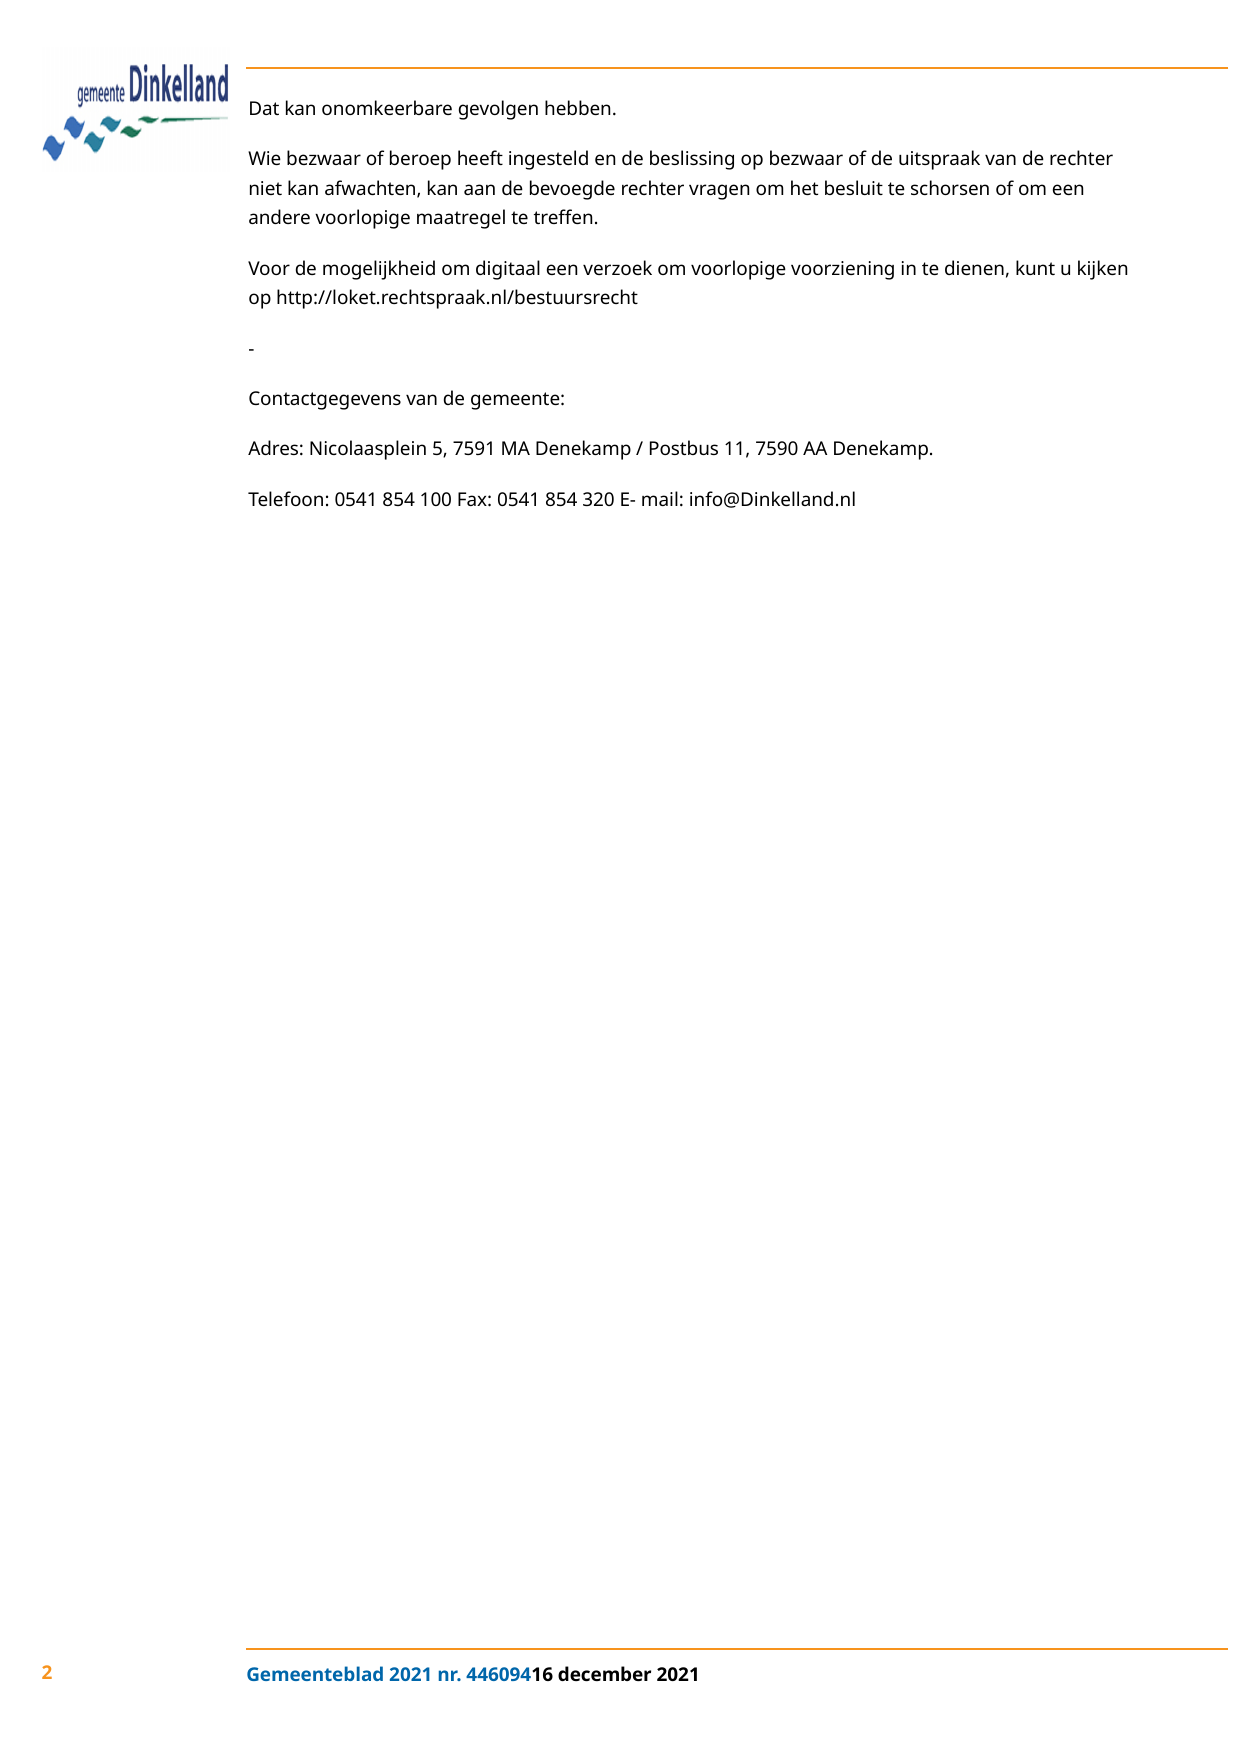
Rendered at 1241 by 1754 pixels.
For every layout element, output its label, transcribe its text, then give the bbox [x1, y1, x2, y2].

picture [41, 47, 231, 172]
text Voor de mogelijkheid om digitaal een verzoek om voorlopige voorziening in te dienen, kunt u kijken op http://loket.rechtspraak.nl/bestuursrecht [248, 255, 1152, 310]
text - [248, 335, 1152, 361]
text Contactgegevens van de gemeente: [248, 385, 1152, 411]
text Telefoon: 0541 854 100 Fax: 0541 854 320 E- mail: info@Dinkelland.nl [248, 486, 1152, 512]
text Adres: Nicolaasplein 5, 7591 MA Denekamp / Postbus 11, 7590 AA Denekamp. [248, 436, 1152, 461]
text Dat kan onomkeerbare gevolgen hebben. [248, 95, 1152, 121]
text Wie bezwaar of beroep heeft ingesteld en de beslissing op bezwaar of de uitspraak van de rechter niet kan afwachten, kan aan de bevoegde rechter vragen om het besluit te schorsen of om een andere voorlopige maatregel te treffen. [248, 145, 1152, 230]
